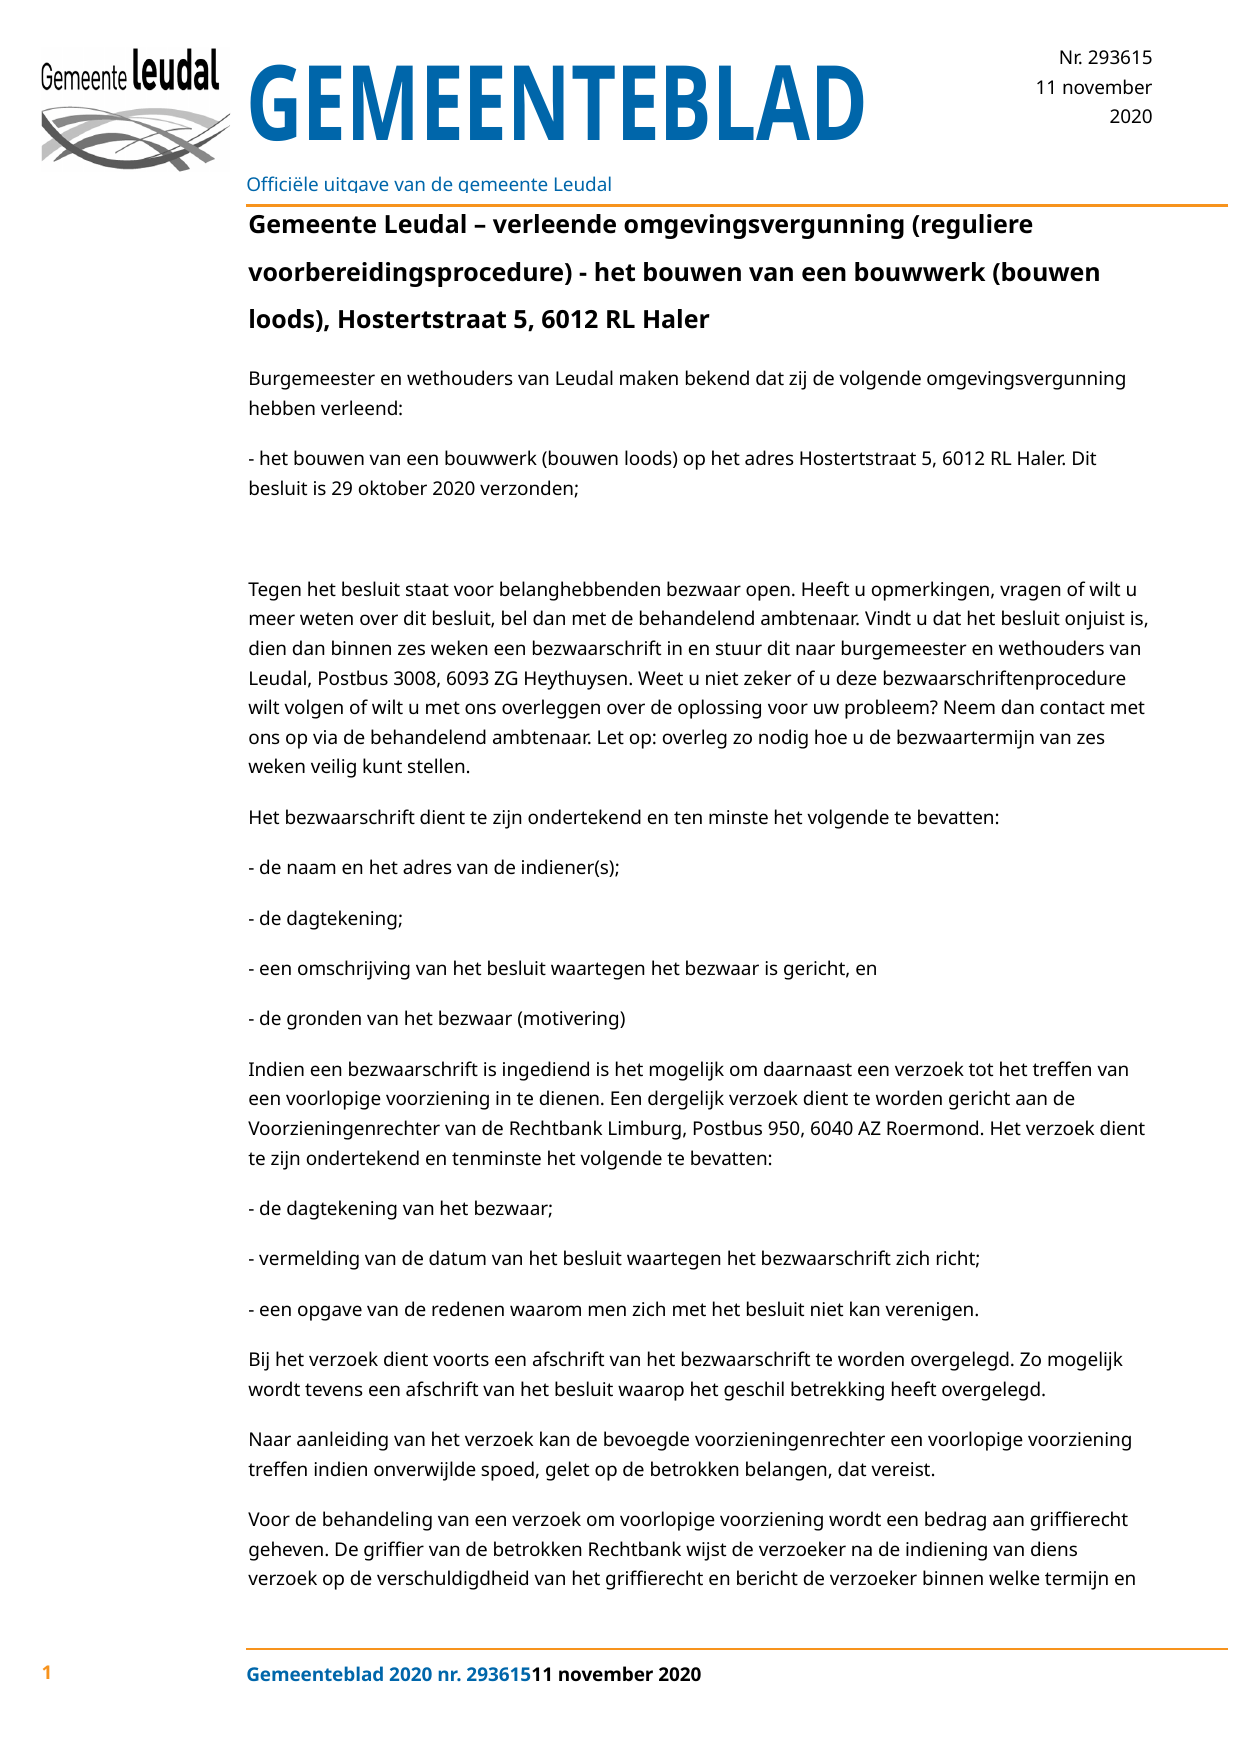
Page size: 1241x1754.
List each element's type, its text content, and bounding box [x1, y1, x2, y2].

text - de naam en het adres van de indiener(s); [248, 854, 1152, 880]
text Voor de behandeling van een verzoek om voorlopige voorziening wordt een bedrag aan griffierecht geheven. De griffier van de betrokken Rechtbank wijst de verzoeker na de indiening van diens verzoek op de verschuldigdheid van het griffierecht en bericht de verzoeker binnen welke termijn en [248, 1506, 1152, 1591]
text Het bezwaarschrift dient te zijn ondertekend en ten minste het volgende te bevatten: [248, 804, 1152, 829]
text - een omschrijving van het besluit waartegen het bezwaar is gericht, en [248, 955, 1152, 981]
text Gemeente Leudal – verleende omgevingsvergunning (reguliere voorbereidingsprocedure) - het bouwen van een bouwwerk (bouwen loods), Hostertstraat 5, 6012 RL Haler [248, 207, 1152, 336]
text Indien een bezwaarschrift is ingediend is het mogelijk om daarnaast een verzoek tot het treffen van een voorlopige voorziening in te dienen. Een dergelijk verzoek dient te worden gericht aan de Voorzieningenrechter van de Rechtbank Limburg, Postbus 950, 6040 AZ Roermond. Het verzoek dient te zijn ondertekend en tenminste het volgende te bevatten: [248, 1056, 1152, 1170]
text - de dagtekening; [248, 905, 1152, 930]
text - vermelding van de datum van het besluit waartegen het bezwaarschrift zich richt; [248, 1246, 1152, 1271]
text - het bouwen van een bouwwerk (bouwen loods) op het adres Hostertstraat 5, 6012 RL Haler. Dit besluit is 29 oktober 2020 verzonden; [248, 446, 1152, 501]
text - een opgave van de redenen waarom men zich met het besluit niet kan verenigen. [248, 1296, 1152, 1322]
text - de dagtekening van het bezwaar; [248, 1195, 1152, 1221]
text - de gronden van het bezwaar (motivering) [248, 1006, 1152, 1031]
text Burgemeester en wethouders van Leudal maken bekend dat zij de volgende omgevingsvergunning hebben verleend: [248, 366, 1152, 421]
text Naar aanleiding van het verzoek kan de bevoegde voorzieningenrechter een voorlopige voorziening treffen indien onverwijlde spoed, gelet op de betrokken belangen, dat vereist. [248, 1426, 1152, 1482]
text Tegen het besluit staat voor belanghebbenden bezwaar open. Heeft u opmerkingen, vragen of wilt u meer weten over dit besluit, bel dan met de behandelend ambtenaar. Vindt u dat het besluit onjuist is, dien dan binnen zes weken een bezwaarschrift in en stuur dit naar burgemeester en wethouders van Leudal, Postbus 3008, 6093 ZG Heythuysen. Weet u niet zeker of u deze bezwaarschriftenprocedure wilt volgen of wilt u met ons overleggen over de oplossing voor uw probleem? Neem dan contact met ons op via de behandelend ambtenaar. Let op: overleg zo nodig hoe u de bezwaartermijn van zes weken veilig kunt stellen. [248, 576, 1152, 779]
text Bij het verzoek dient voorts een afschrift van het bezwaarschrift te worden overgelegd. Zo mogelijk wordt tevens een afschrift van het besluit waarop het geschil betrekking heeft overgelegd. [248, 1346, 1152, 1402]
picture [41, 47, 231, 172]
